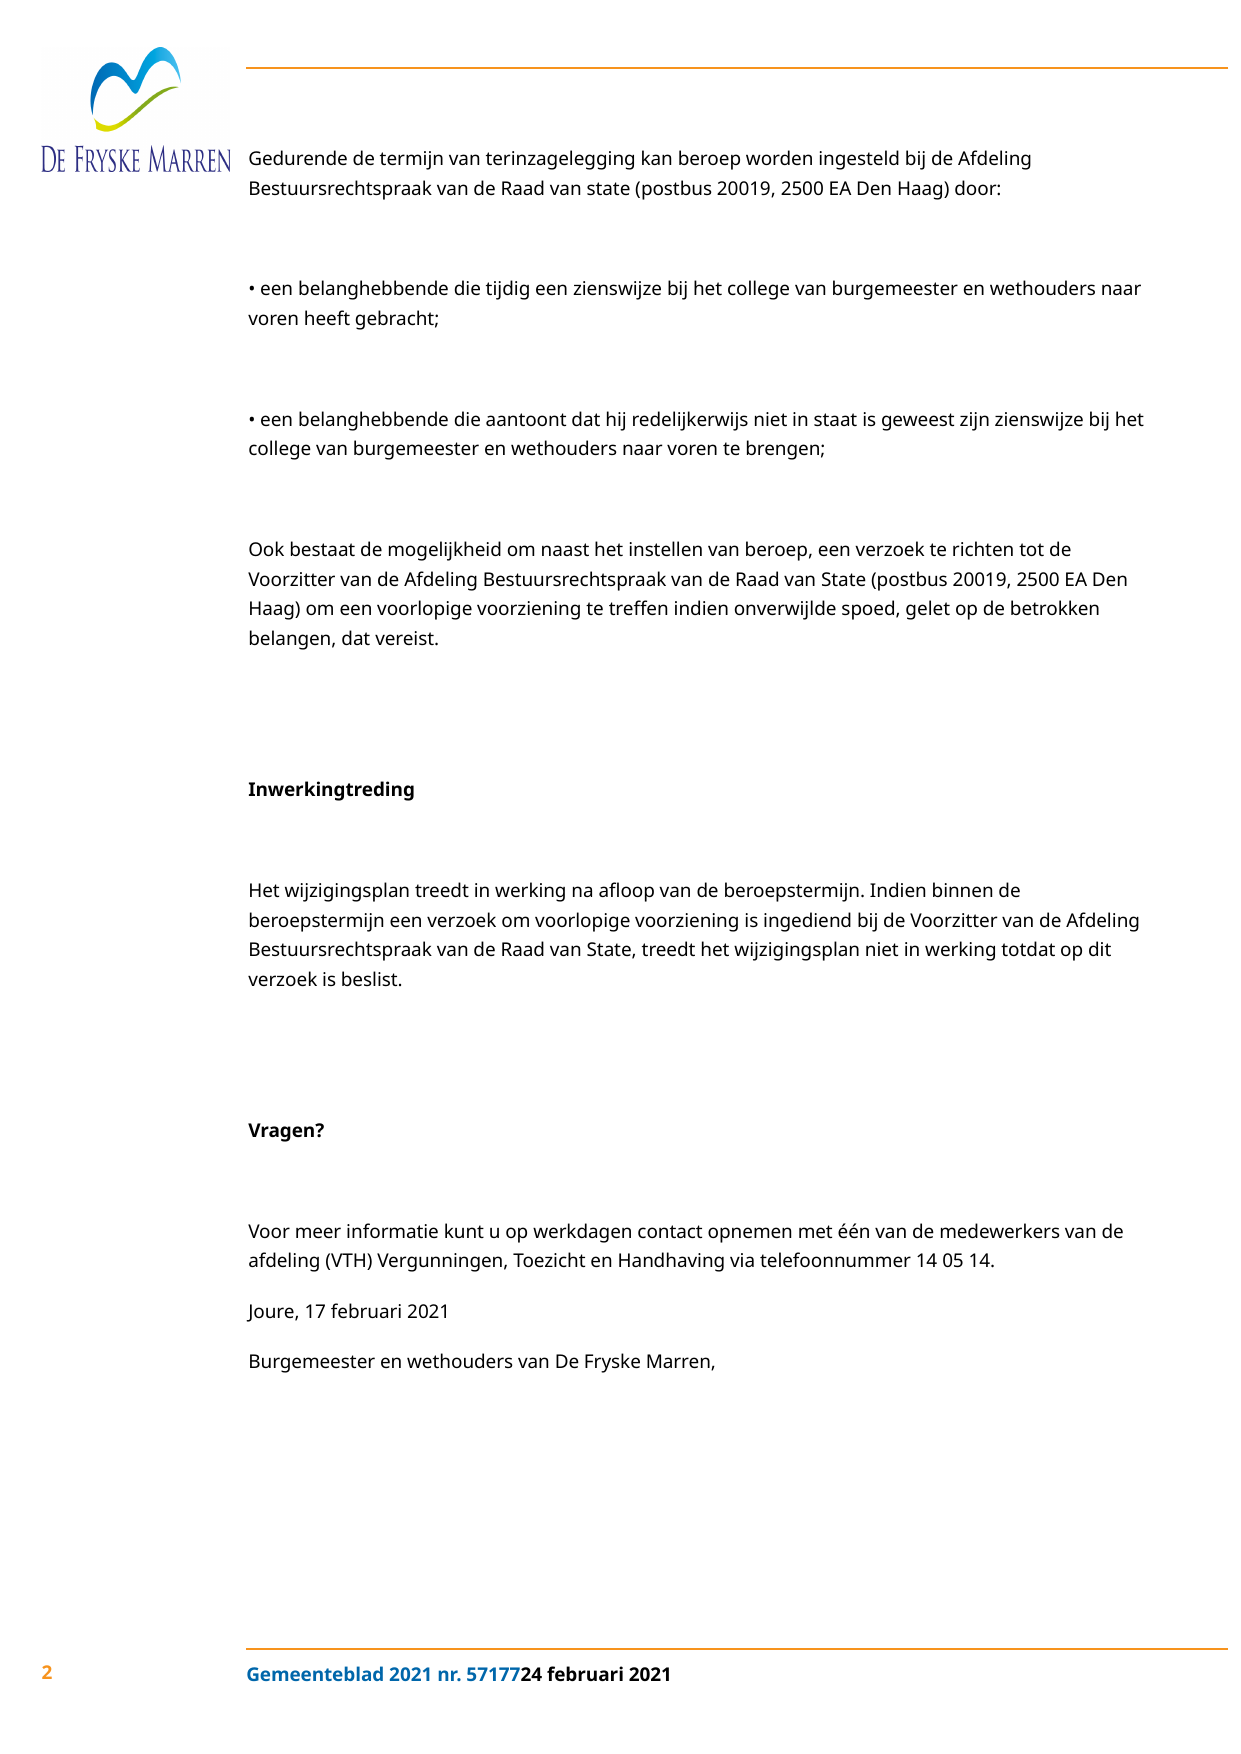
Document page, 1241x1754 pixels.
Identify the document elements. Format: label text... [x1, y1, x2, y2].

text Burgemeester en wethouders van De Fryske Marren, [248, 1348, 1152, 1374]
text Joure, 17 februari 2021 [248, 1298, 1152, 1324]
picture [41, 47, 231, 172]
text Gedurende de termijn van terinzagelegging kan beroep worden ingesteld bij de Afdeling Bestuursrechtspraak van de Raad van state (postbus 20019, 2500 EA Den Haag) door: [248, 145, 1152, 201]
text • een belanghebbende die tijdig een zienswijze bij het college van burgemeester en wethouders naar voren heeft gebracht; [248, 276, 1152, 331]
text Vragen? [248, 1117, 1152, 1143]
text • een belanghebbende die aantoont dat hij redelijkerwijs niet in staat is geweest zijn zienswijze bij het college van burgemeester en wethouders naar voren te brengen; [248, 406, 1152, 461]
text Het wijzigingsplan treedt in werking na afloop van de beroepstermijn. Indien binnen de beroepstermijn een verzoek om voorlopige voorziening is ingediend bij de Voorzitter van de Afdeling Bestuursrechtspraak van de Raad van State, treedt het wijzigingsplan niet in werking totdat op dit verzoek is beslist. [248, 877, 1152, 992]
text Inwerkingtreding [248, 776, 1152, 802]
text Voor meer informatie kunt u op werkdagen contact opnemen met één van de medewerkers van de afdeling (VTH) Vergunningen, Toezicht en Handhaving via telefoonnummer 14 05 14. [248, 1218, 1152, 1273]
text Ook bestaat de mogelijkheid om naast het instellen van beroep, een verzoek te richten tot de Voorzitter van de Afdeling Bestuursrechtspraak van de Raad van State (postbus 20019, 2500 EA Den Haag) om een voorlopige voorziening te treffen indien onverwijlde spoed, gelet op de betrokken belangen, dat vereist. [248, 536, 1152, 651]
